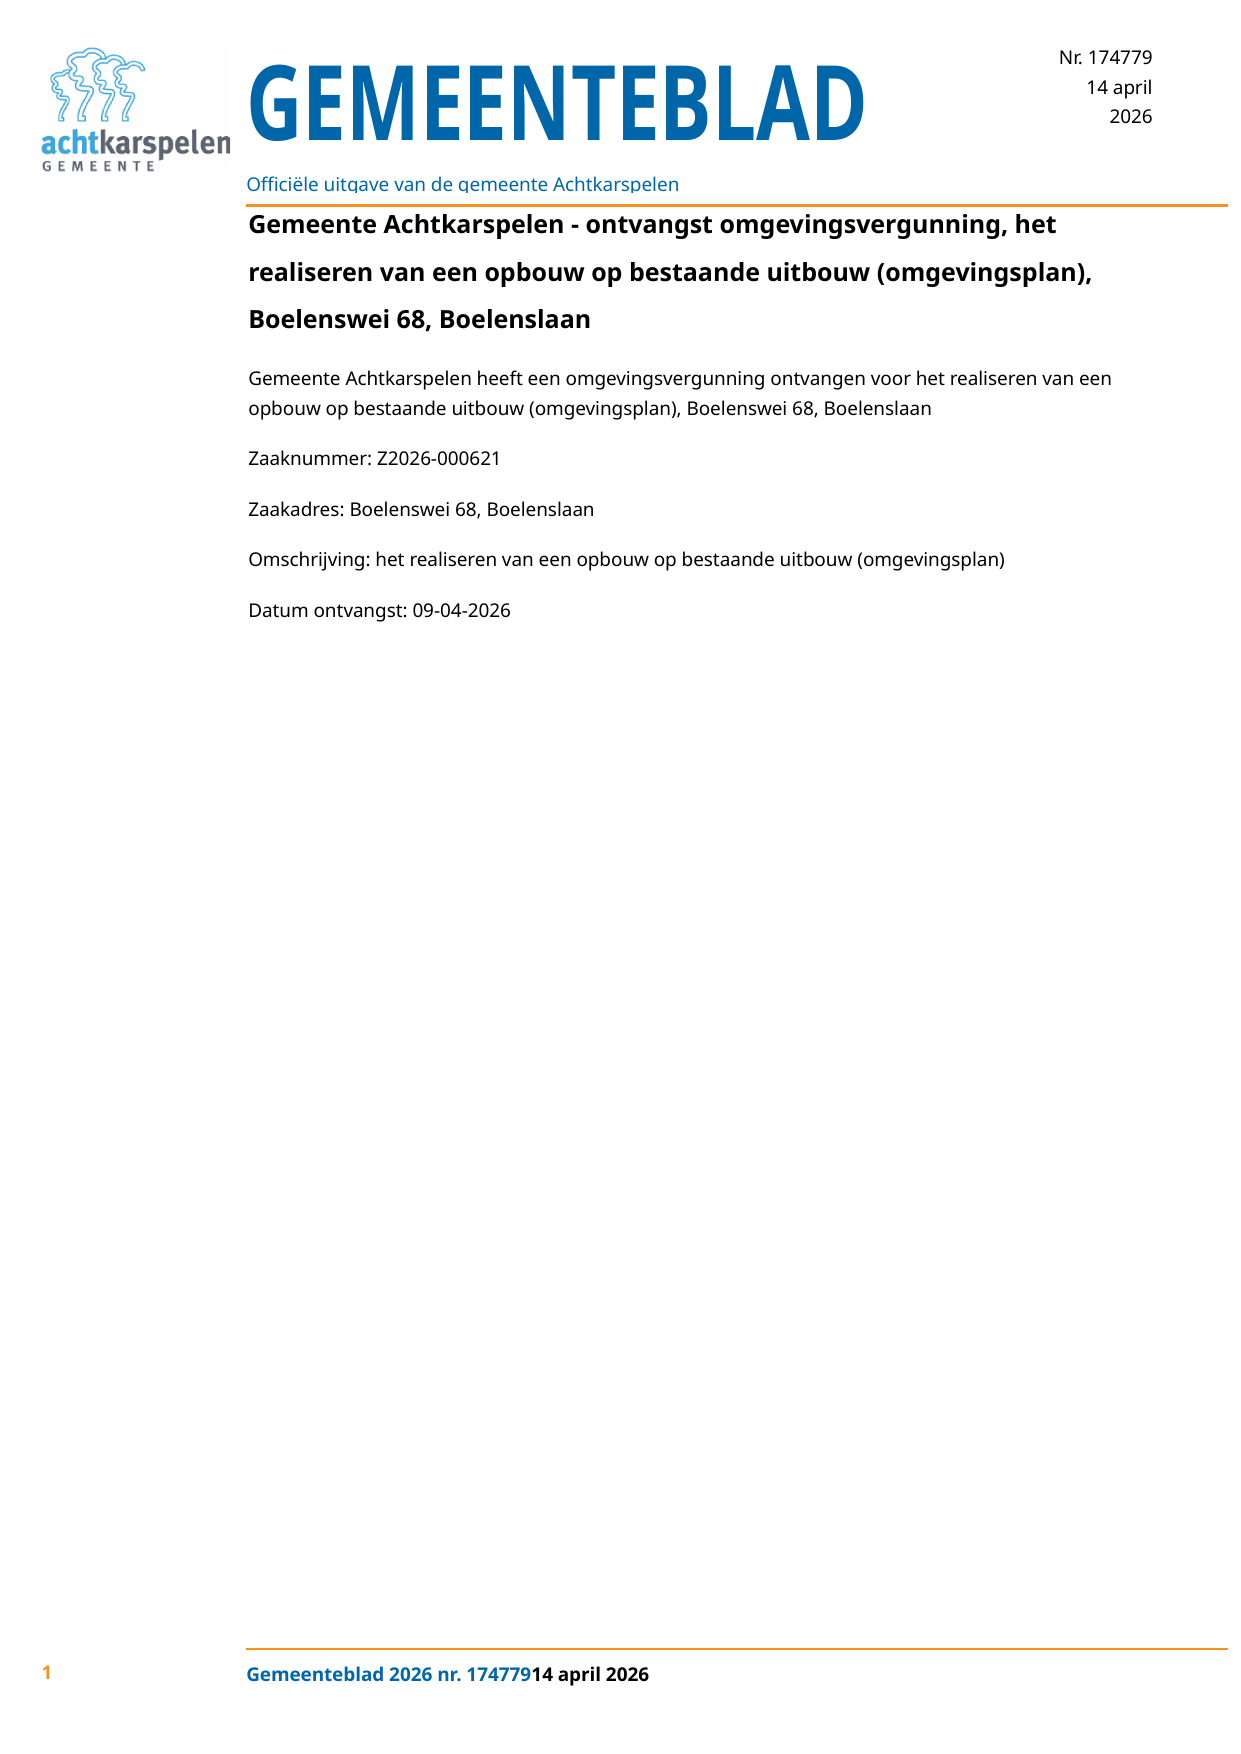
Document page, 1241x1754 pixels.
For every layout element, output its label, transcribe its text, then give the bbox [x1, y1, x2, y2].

text Gemeente Achtkarspelen - ontvangst omgevingsvergunning, het realiseren van een opbouw op bestaande uitbouw (omgevingsplan), Boelenswei 68, Boelenslaan [248, 207, 1152, 336]
picture [41, 47, 231, 172]
text Datum ontvangst: 09-04-2026 [248, 597, 1152, 622]
text Omschrijving: het realiseren van een opbouw op bestaande uitbouw (omgevingsplan) [248, 546, 1152, 572]
text Zaakadres: Boelenswei 68, Boelenslaan [248, 496, 1152, 522]
text Gemeente Achtkarspelen heeft een omgevingsvergunning ontvangen voor het realiseren van een opbouw op bestaande uitbouw (omgevingsplan), Boelenswei 68, Boelenslaan [248, 366, 1152, 421]
text Zaaknummer: Z2026-000621 [248, 446, 1152, 471]
